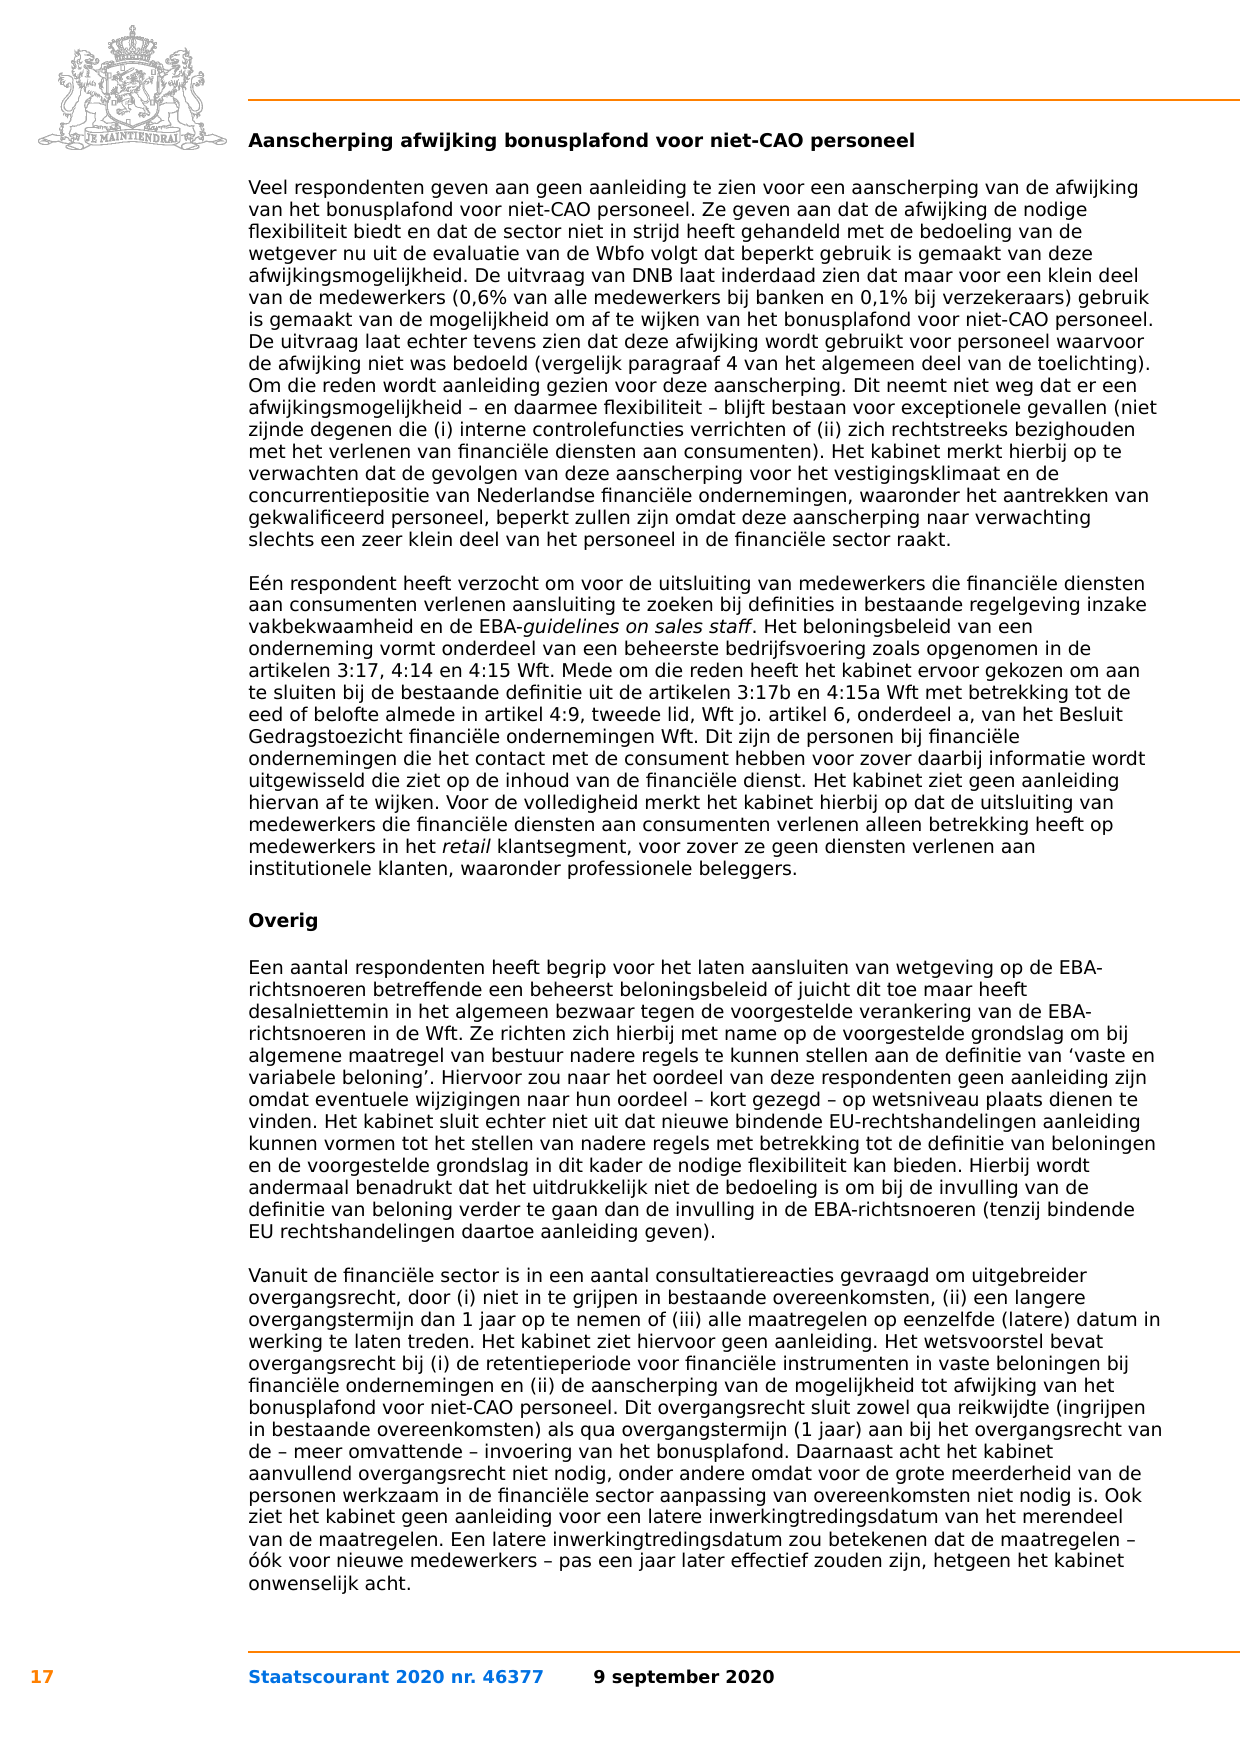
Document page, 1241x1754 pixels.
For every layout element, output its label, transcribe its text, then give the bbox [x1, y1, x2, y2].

text Veel respondenten geven aan geen aanleiding te zien voor een aanscherping van de afwijking van het bonusplafond voor niet-CAO personeel. Ze geven aan dat de afwijking de nodige flexibiliteit biedt en dat de sector niet in strijd heeft gehandeld met de bedoeling van de wetgever nu uit de evaluatie van de Wbfo volgt dat beperkt gebruik is gemaakt van deze afwijkingsmogelijkheid. De uitvraag van DNB laat inderdaad zien dat maar voor een klein deel van de medewerkers (0,6% van alle medewerkers bij banken en 0,1% bij verzekeraars) gebruik is gemaakt van de mogelijkheid om af te wijken van het bonusplafond voor niet-CAO personeel. De uitvraag laat echter tevens zien dat deze afwijking wordt gebruikt voor personeel waarvoor de afwijking niet was bedoeld (vergelijk paragraaf 4 van het algemeen deel van de toelichting). Om die reden wordt aanleiding gezien voor deze aanscherping. Dit neemt niet weg dat er een afwijkingsmogelijkheid – en daarmee flexibiliteit – blijft bestaan voor exceptionele gevallen (niet zijnde degenen die (i) interne controlefuncties verrichten of (ii) zich rechtstreeks bezighouden met het verlenen van financiële diensten aan consumenten). Het kabinet merkt hierbij op te verwachten dat de gevolgen van deze aanscherping voor het vestigingsklimaat en de concurrentiepositie van Nederlandse financiële ondernemingen, waaronder het aantrekken van gekwalificeerd personeel, beperkt zullen zijn omdat deze aanscherping naar verwachting slechts een zeer klein deel van het personeel in de financiële sector raakt. [248, 177, 1163, 551]
subtitle Aanscherping afwijking bonusplafond voor niet-CAO personeel [248, 130, 1163, 152]
picture [38, 25, 227, 150]
text Vanuit de financiële sector is in een aantal consultatiereacties gevraagd om uitgebreider overgangsrecht, door (i) niet in te grijpen in bestaande overeenkomsten, (ii) een langere overgangstermijn dan 1 jaar op te nemen of (iii) alle maatregelen op eenzelfde (latere) datum in werking te laten treden. Het kabinet ziet hiervoor geen aanleiding. Het wetsvoorstel bevat overgangsrecht bij (i) de retentieperiode voor financiële instrumenten in vaste beloningen bij financiële ondernemingen en (ii) de aanscherping van de mogelijkheid tot afwijking van het bonusplafond voor niet-CAO personeel. Dit overgangsrecht sluit zowel qua reikwijdte (ingrijpen in bestaande overeenkomsten) als qua overgangstermijn (1 jaar) aan bij het overgangsrecht van de – meer omvattende – invoering van het bonusplafond. Daarnaast acht het kabinet aanvullend overgangsrecht niet nodig, onder andere omdat voor de grote meerderheid van de personen werkzaam in de financiële sector aanpassing van overeenkomsten niet nodig is. Ook ziet het kabinet geen aanleiding voor een latere inwerkingtredingsdatum van het merendeel van de maatregelen. Een latere inwerkingtredingsdatum zou betekenen dat de maatregelen – óók voor nieuwe medewerkers – pas een jaar later effectief zouden zijn, hetgeen het kabinet onwenselijk acht. [248, 1265, 1163, 1594]
text Een aantal respondenten heeft begrip voor het laten aansluiten van wetgeving op de EBA-richtsnoeren betreffende een beheerst beloningsbeleid of juicht dit toe maar heeft desalniettemin in het algemeen bezwaar tegen de voorgestelde verankering van de EBA-richtsnoeren in de Wft. Ze richten zich hierbij met name op de voorgestelde grondslag om bij algemene maatregel van bestuur nadere regels te kunnen stellen aan de definitie van ‘vaste en variabele beloning’. Hiervoor zou naar het oordeel van deze respondenten geen aanleiding zijn omdat eventuele wijzigingen naar hun oordeel – kort gezegd – op wetsniveau plaats dienen te vinden. Het kabinet sluit echter niet uit dat nieuwe bindende EU-rechtshandelingen aanleiding kunnen vormen tot het stellen van nadere regels met betrekking tot de definitie van beloningen en de voorgestelde grondslag in dit kader de nodige flexibiliteit kan bieden. Hierbij wordt andermaal benadrukt dat het uitdrukkelijk niet de bedoeling is om bij de invulling van de definitie van beloning verder te gaan dan de invulling in de EBA-richtsnoeren (tenzij bindende EU rechtshandelingen daartoe aanleiding geven). [248, 957, 1163, 1243]
subtitle Overig [248, 910, 1163, 932]
text Eén respondent heeft verzocht om voor de uitsluiting van medewerkers die financiële diensten aan consumenten verlenen aansluiting te zoeken bij definities in bestaande regelgeving inzake vakbekwaamheid en de EBA-guidelines on sales staff. Het beloningsbeleid van een onderneming vormt onderdeel van een beheerste bedrijfsvoering zoals opgenomen in de artikelen 3:17, 4:14 en 4:15 Wft. Mede om die reden heeft het kabinet ervoor gekozen om aan te sluiten bij de bestaande definitie uit de artikelen 3:17b en 4:15a Wft met betrekking tot de eed of belofte almede in artikel 4:9, tweede lid, Wft jo. artikel 6, onderdeel a, van het Besluit Gedragstoezicht financiële ondernemingen Wft. Dit zijn de personen bij financiële ondernemingen die het contact met de consument hebben voor zover daarbij informatie wordt uitgewisseld die ziet op de inhoud van de financiële dienst. Het kabinet ziet geen aanleiding hiervan af te wijken. Voor de volledigheid merkt het kabinet hierbij op dat de uitsluiting van medewerkers die financiële diensten aan consumenten verlenen alleen betrekking heeft op medewerkers in het retail klantsegment, voor zover ze geen diensten verlenen aan institutionele klanten, waaronder professionele beleggers. [248, 572, 1163, 880]
